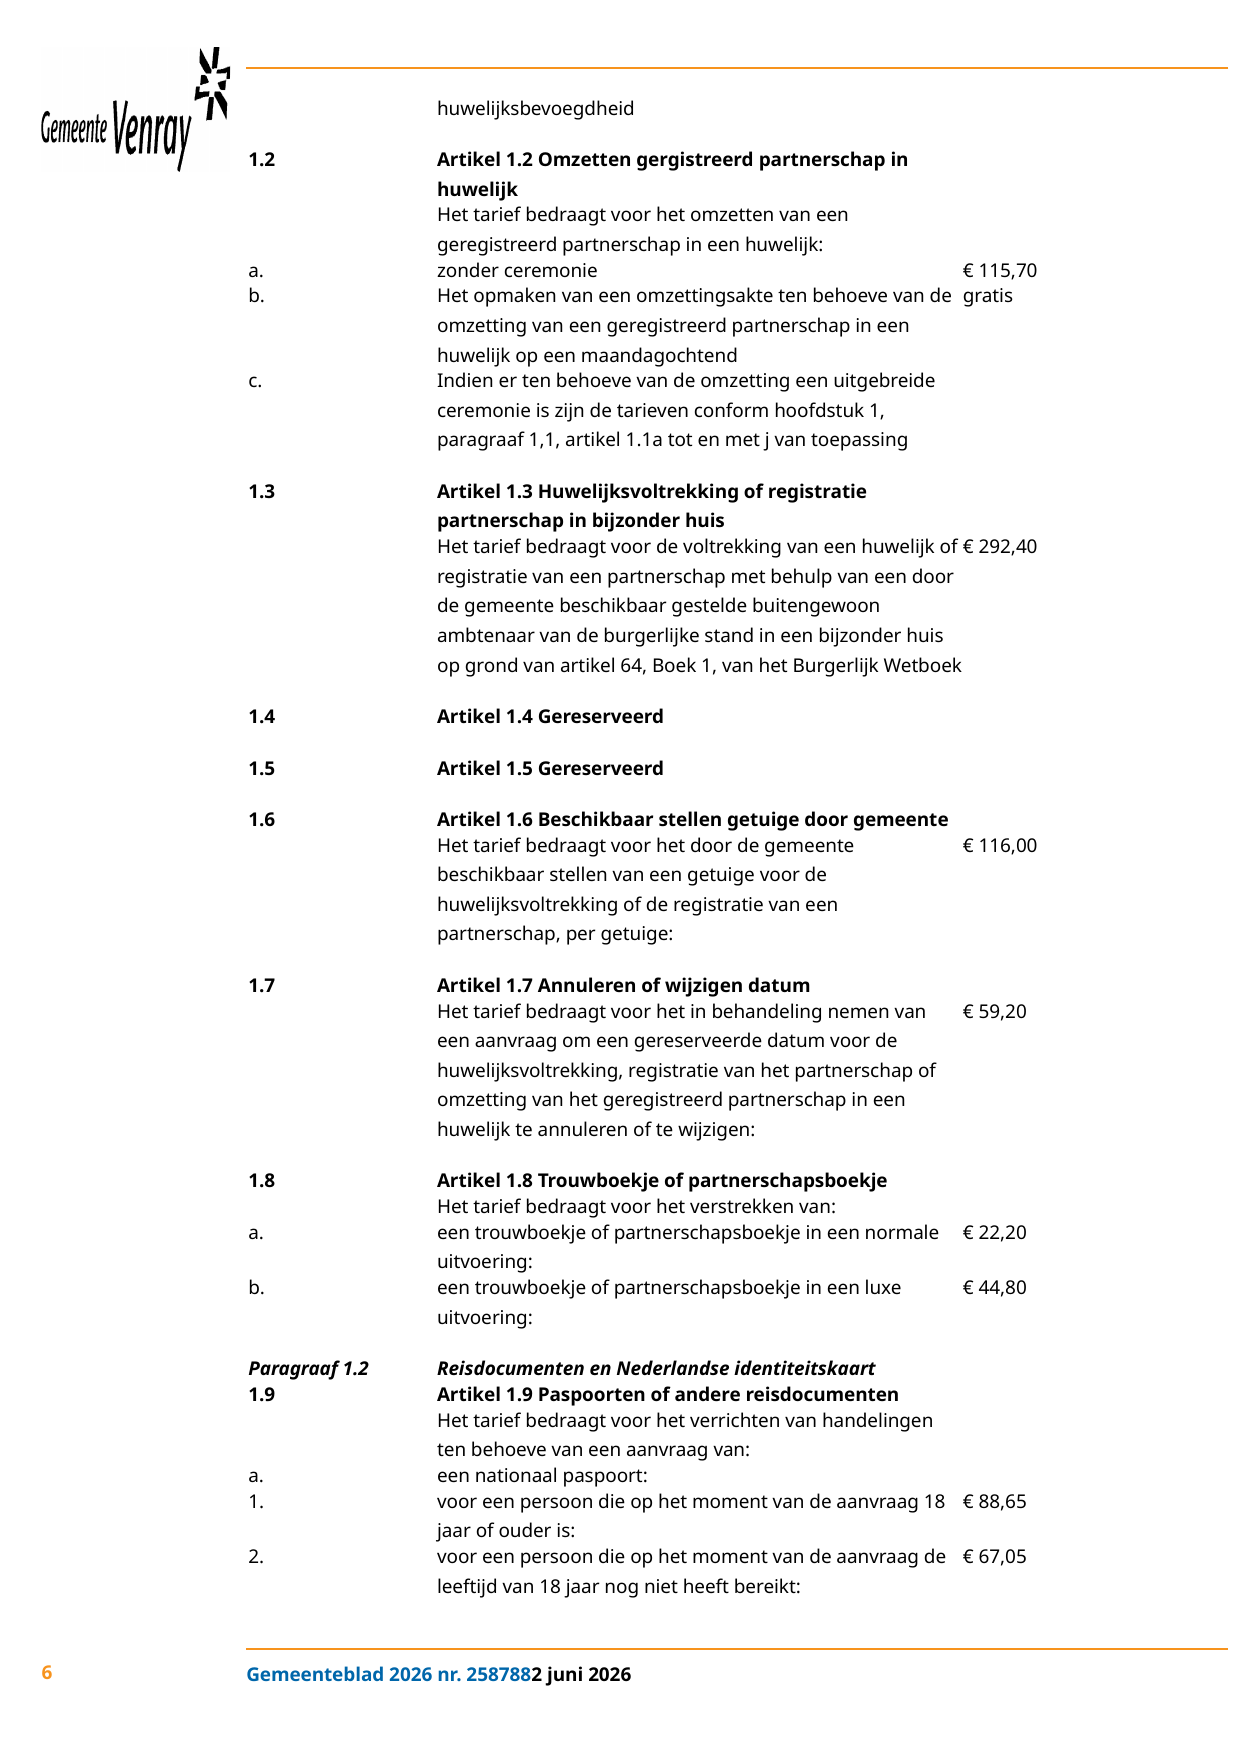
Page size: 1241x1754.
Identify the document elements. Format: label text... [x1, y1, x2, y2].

table_cell Artikel 1.5 Gereserveerd [437, 755, 963, 780]
table_cell huwelijksbevoegdheid [437, 95, 963, 121]
table_cell [437, 121, 963, 146]
table_cell [437, 453, 963, 478]
table_cell [963, 755, 1152, 780]
table_cell zonder ceremonie [437, 257, 963, 283]
table_cell Het tarief bedraagt voor het omzetten van een geregistreerd partnerschap in een huwelijk: [437, 202, 963, 257]
table_cell Reisdocumenten en Nederlandse identiteitskaart [437, 1355, 963, 1381]
table_cell 1.2 [248, 146, 437, 202]
table_cell [248, 453, 437, 478]
table_cell [248, 121, 437, 146]
table_cell [963, 972, 1152, 998]
table_cell [963, 453, 1152, 478]
table_cell Artikel 1.3 Huwelijksvoltrekking of registratie partnerschap in bijzonder huis [437, 478, 963, 533]
table_cell € 59,20 [963, 998, 1152, 1142]
table_cell een trouwboekje of partnerschapsboekje in een normale uitvoering: [437, 1219, 963, 1274]
table_cell [963, 1462, 1152, 1488]
table_cell € 22,20 [963, 1219, 1152, 1274]
table_cell [248, 1193, 437, 1219]
table_cell [963, 1355, 1152, 1381]
table_cell gratis [963, 283, 1152, 367]
table_cell [963, 703, 1152, 729]
table_cell 1.3 [248, 478, 437, 533]
table_cell [963, 780, 1152, 806]
table_cell [248, 1330, 437, 1355]
table_cell € 88,65 [963, 1488, 1152, 1543]
table_cell Paragraaf 1.2 [248, 1355, 437, 1381]
table_cell [248, 202, 437, 257]
table_cell [963, 1193, 1152, 1219]
table_cell 1.5 [248, 755, 437, 780]
table_cell [963, 202, 1152, 257]
table_cell Artikel 1.2 Omzetten gergistreerd partnerschap in huwelijk [437, 146, 963, 202]
table_cell Artikel 1.7 Annuleren of wijzigen datum [437, 972, 963, 998]
table_cell [963, 95, 1152, 121]
table_cell [963, 1381, 1152, 1407]
table_cell [963, 478, 1152, 533]
table_cell een nationaal paspoort: [437, 1462, 963, 1488]
table_cell [248, 832, 437, 946]
table_cell 1.8 [248, 1168, 437, 1193]
table_cell 1.4 [248, 703, 437, 729]
table_cell Indien er ten behoeve van de omzetting een uitgebreide ceremonie is zijn de tarieven conform hoofdstuk 1, paragraaf 1,1, artikel 1.1a tot en met j van toepassing [437, 368, 963, 452]
table_cell [248, 1407, 437, 1462]
table_cell [963, 1407, 1152, 1462]
table_cell [963, 729, 1152, 755]
table_cell [437, 1330, 963, 1355]
table_cell [248, 998, 437, 1142]
table_cell [963, 121, 1152, 146]
table_cell Het tarief bedraagt voor het verrichten van handelingen ten behoeve van een aanvraag van: [437, 1407, 963, 1462]
table_cell Artikel 1.8 Trouwboekje of partnerschapsboekje [437, 1168, 963, 1193]
table_cell Het tarief bedraagt voor het in behandeling nemen van een aanvraag om een gereserveerde datum voor de huwelijksvoltrekking, registratie van het partnerschap of omzetting van het geregistreerd partnerschap in een huwelijk te annuleren of te wijzigen: [437, 998, 963, 1142]
table_cell Het opmaken van een omzettingsakte ten behoeve van de omzetting van een geregistreerd partnerschap in een huwelijk op een maandagochtend [437, 283, 963, 367]
table_cell [248, 946, 437, 972]
table_cell [248, 534, 437, 677]
table_cell [248, 95, 437, 121]
table_cell een trouwboekje of partnerschapsboekje in een luxe uitvoering: [437, 1274, 963, 1330]
table_cell [963, 368, 1152, 452]
table_cell € 67,05 [963, 1543, 1152, 1598]
table_cell Het tarief bedraagt voor de voltrekking van een huwelijk of registratie van een partnerschap met behulp van een door de gemeente beschikbaar gestelde buitengewoon ambtenaar van de burgerlijke stand in een bijzonder huis op grond van artikel 64, Boek 1, van het Burgerlijk Wetboek [437, 534, 963, 677]
table_cell [437, 1142, 963, 1168]
table_cell 1.9 [248, 1381, 437, 1407]
table_cell [248, 780, 437, 806]
table_cell [963, 946, 1152, 972]
table_cell € 115,70 [963, 257, 1152, 283]
table_cell a. [248, 1219, 437, 1274]
table_cell Artikel 1.4 Gereserveerd [437, 703, 963, 729]
table_cell 1. [248, 1488, 437, 1543]
table_cell [437, 729, 963, 755]
table_cell [248, 678, 437, 703]
table_cell Het tarief bedraagt voor het verstrekken van: [437, 1193, 963, 1219]
table_cell [963, 146, 1152, 202]
table_cell € 44,80 [963, 1274, 1152, 1330]
table_cell Artikel 1.6 Beschikbaar stellen getuige door gemeente [437, 806, 963, 832]
table_cell [248, 729, 437, 755]
table_cell a. [248, 257, 437, 283]
table_cell [248, 1142, 437, 1168]
table_cell [963, 1168, 1152, 1193]
table_cell 1.6 [248, 806, 437, 832]
table_cell 2. [248, 1543, 437, 1598]
table_cell [437, 678, 963, 703]
table_cell voor een persoon die op het moment van de aanvraag 18 jaar of ouder is: [437, 1488, 963, 1543]
table_cell [963, 806, 1152, 832]
table_cell Het tarief bedraagt voor het door de gemeente beschikbaar stellen van een getuige voor de huwelijksvoltrekking of de registratie van een partnerschap, per getuige: [437, 832, 963, 946]
table_cell € 116,00 [963, 832, 1152, 946]
table_cell [963, 1142, 1152, 1168]
picture [41, 47, 231, 172]
table_cell [963, 678, 1152, 703]
table_cell a. [248, 1462, 437, 1488]
table_cell [437, 780, 963, 806]
table_cell 1.7 [248, 972, 437, 998]
table_cell € 292,40 [963, 534, 1152, 677]
table_cell b. [248, 1274, 437, 1330]
table_cell b. [248, 283, 437, 367]
table_cell Artikel 1.9 Paspoorten of andere reisdocumenten [437, 1381, 963, 1407]
table_cell [963, 1330, 1152, 1355]
table_cell [437, 946, 963, 972]
table_cell voor een persoon die op het moment van de aanvraag de leeftijd van 18 jaar nog niet heeft bereikt: [437, 1543, 963, 1598]
table_cell c. [248, 368, 437, 452]
